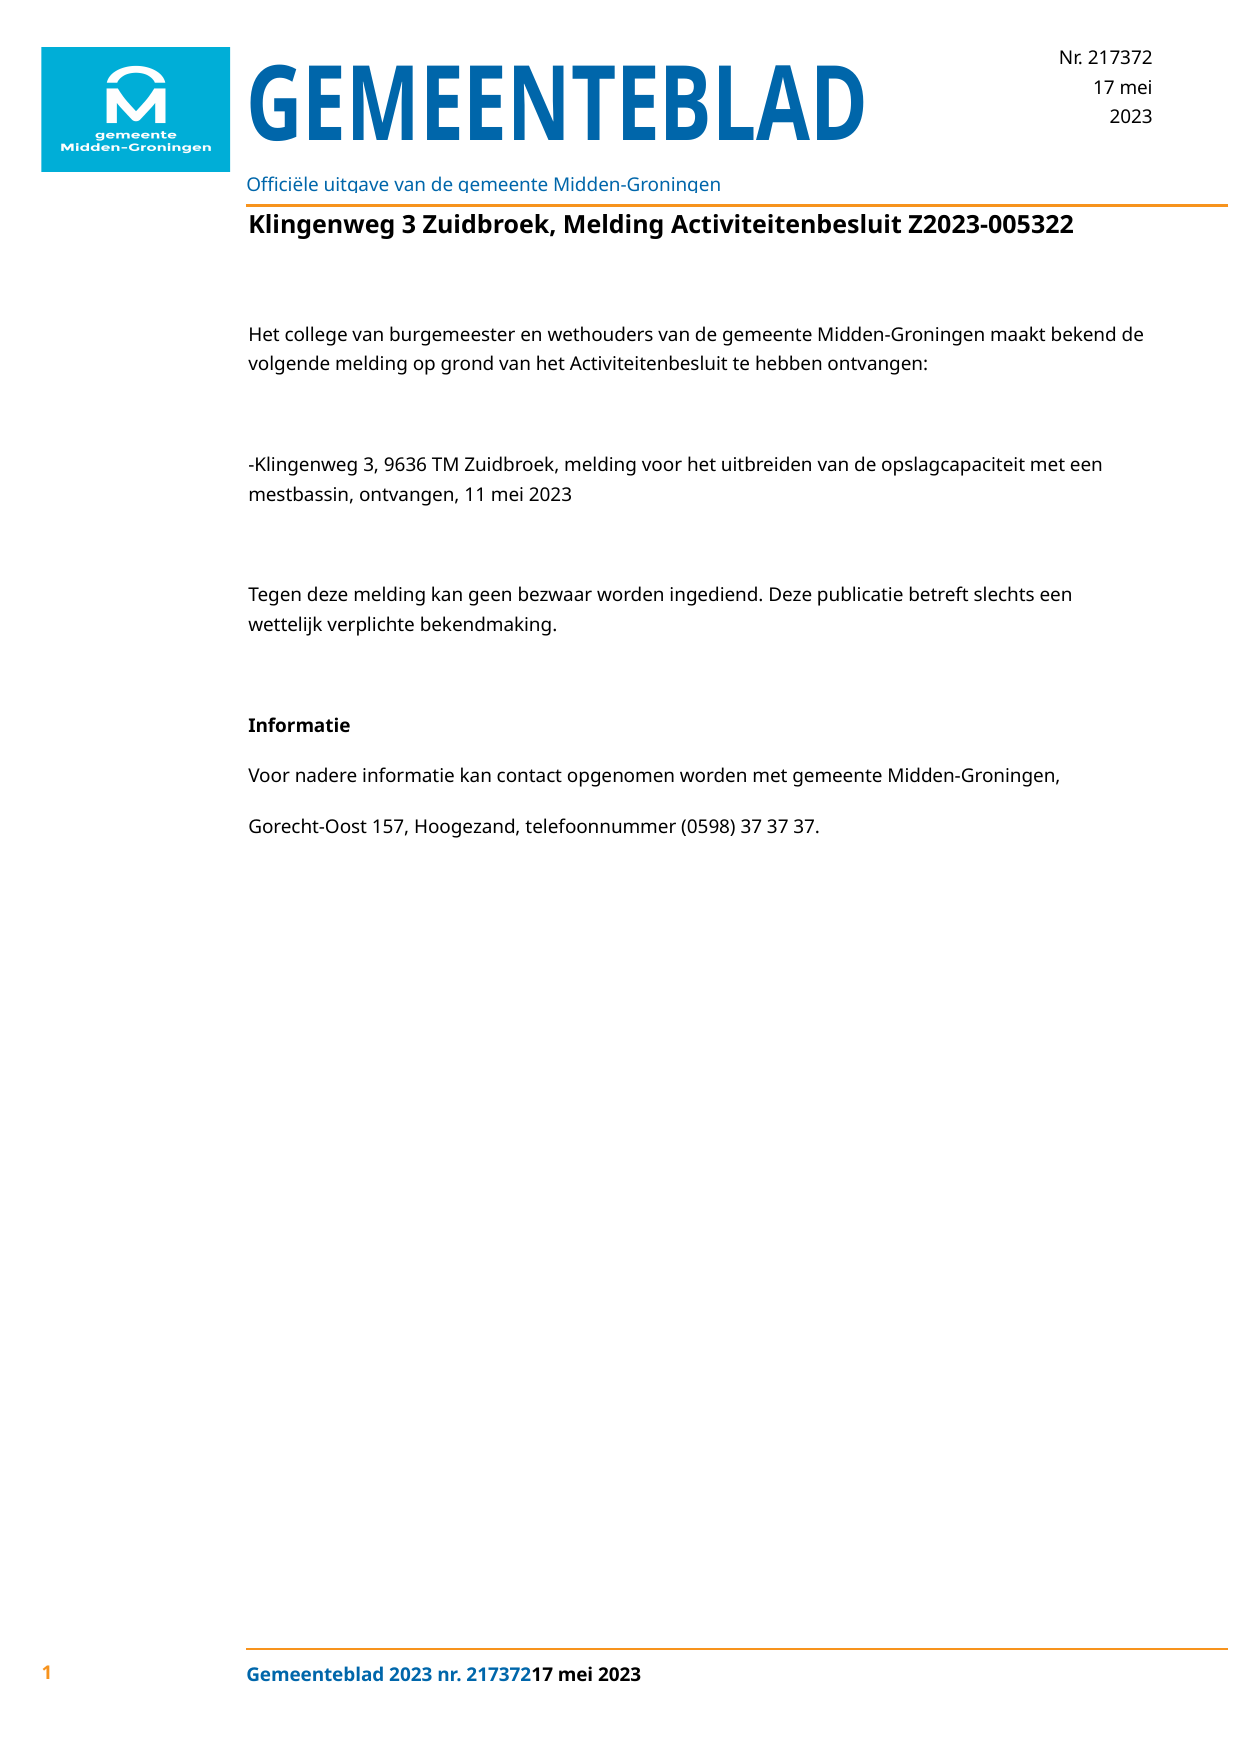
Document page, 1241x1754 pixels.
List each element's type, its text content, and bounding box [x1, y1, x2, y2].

text -Klingenweg 3, 9636 TM Zuidbroek, melding voor het uitbreiden van de opslagcapaciteit met een mestbassin, ontvangen, 11 mei 2023 [248, 451, 1152, 506]
picture [184, 146, 190, 153]
text Informatie [248, 712, 1152, 738]
text Het college van burgemeester en wethouders van de gemeente Midden-Groningen maakt bekend de volgende melding op grond van het Activiteitenbesluit te hebben ontvangen: [248, 321, 1152, 376]
picture [107, 89, 165, 122]
picture [108, 66, 164, 82]
text Klingenweg 3 Zuidbroek, Melding Activiteitenbesluit Z2023-005322 [248, 207, 1152, 241]
text Voor nadere informatie kan contact opgenomen worden met gemeente Midden-Groningen, [248, 762, 1152, 788]
text Tegen deze melding kan geen bezwaar worden ingediend. Deze publicatie betreft slechts een wettelijk verplichte bekendmaking. [248, 582, 1152, 637]
text Gorecht-Oost 157, Hoogezand, telefoonnummer (0598) 37 37 37. [248, 813, 1152, 838]
